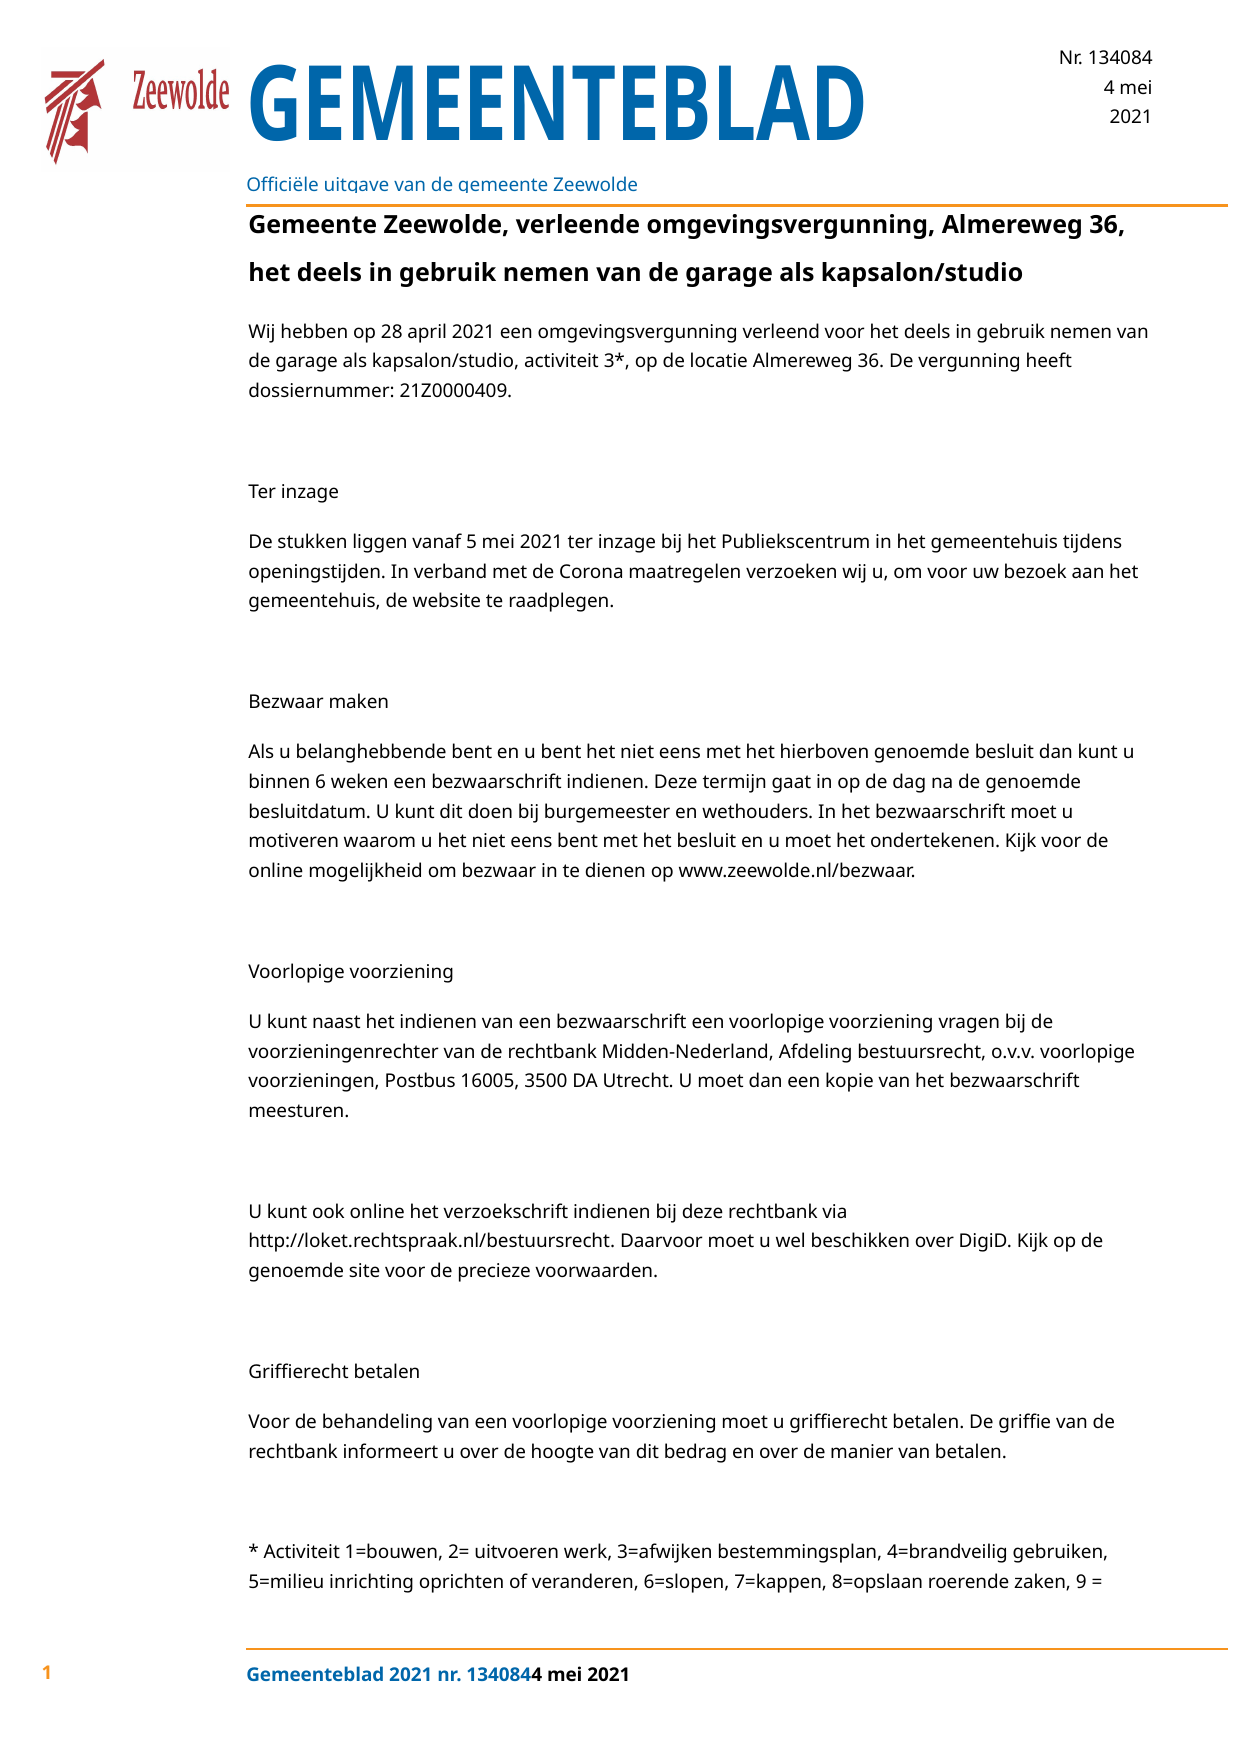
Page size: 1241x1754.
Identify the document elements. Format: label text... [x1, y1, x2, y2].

text Voorlopige voorziening [248, 958, 1152, 984]
text Als u belanghebbende bent en u bent het niet eens met het hierboven genoemde besluit dan kunt u binnen 6 weken een bezwaarschrift indienen. Deze termijn gaat in op de dag na de genoemde besluitdatum. U kunt dit doen bij burgemeester en wethouders. In het bezwaarschrift moet u motiveren waarom u het niet eens bent met het besluit en u moet het ondertekenen. Kijk voor de online mogelijkheid om bezwaar in te dienen op www.zeewolde.nl/bezwaar. [248, 739, 1152, 883]
text Ter inzage [248, 478, 1152, 504]
text U kunt naast het indienen van een bezwaarschrift een voorlopige voorziening vragen bij de voorzieningenrechter van de rechtbank Midden-Nederland, Afdeling bestuursrecht, o.v.v. voorlopige voorzieningen, Postbus 16005, 3500 DA Utrecht. U moet dan een kopie van het bezwaarschrift meesturen. [248, 1008, 1152, 1123]
text Gemeente Zeewolde, verleende omgevingsvergunning, Almereweg 36, het deels in gebruik nemen van de garage als kapsalon/studio [248, 207, 1152, 288]
text Bezwaar maken [248, 688, 1152, 714]
text * Activiteit 1=bouwen, 2= uitvoeren werk, 3=afwijken bestemmingsplan, 4=brandveilig gebruiken, 5=milieu inrichting oprichten of veranderen, 6=slopen, 7=kappen, 8=opslaan roerende zaken, 9 = [248, 1539, 1152, 1594]
picture [41, 47, 231, 172]
text Griffierecht betalen [248, 1358, 1152, 1384]
text De stukken liggen vanaf 5 mei 2021 ter inzage bij het Publiekscentrum in het gemeentehuis tijdens openingstijden. In verband met de Corona maatregelen verzoeken wij u, om voor uw bezoek aan het gemeentehuis, de website te raadplegen. [248, 528, 1152, 613]
text U kunt ook online het verzoekschrift indienen bij deze rechtbank via http://loket.rechtspraak.nl/bestuursrecht. Daarvoor moet u wel beschikken over DigiD. Kijk op de genoemde site voor de precieze voorwaarden. [248, 1198, 1152, 1283]
text Wij hebben op 28 april 2021 een omgevingsvergunning verleend voor het deels in gebruik nemen van de garage als kapsalon/studio, activiteit 3*, op de locatie Almereweg 36. De vergunning heeft dossiernummer: 21Z0000409. [248, 318, 1152, 403]
text Voor de behandeling van een voorlopige voorziening moet u griffierecht betalen. De griffie van de rechtbank informeert u over de hoogte van dit bedrag en over de manier van betalen. [248, 1408, 1152, 1464]
